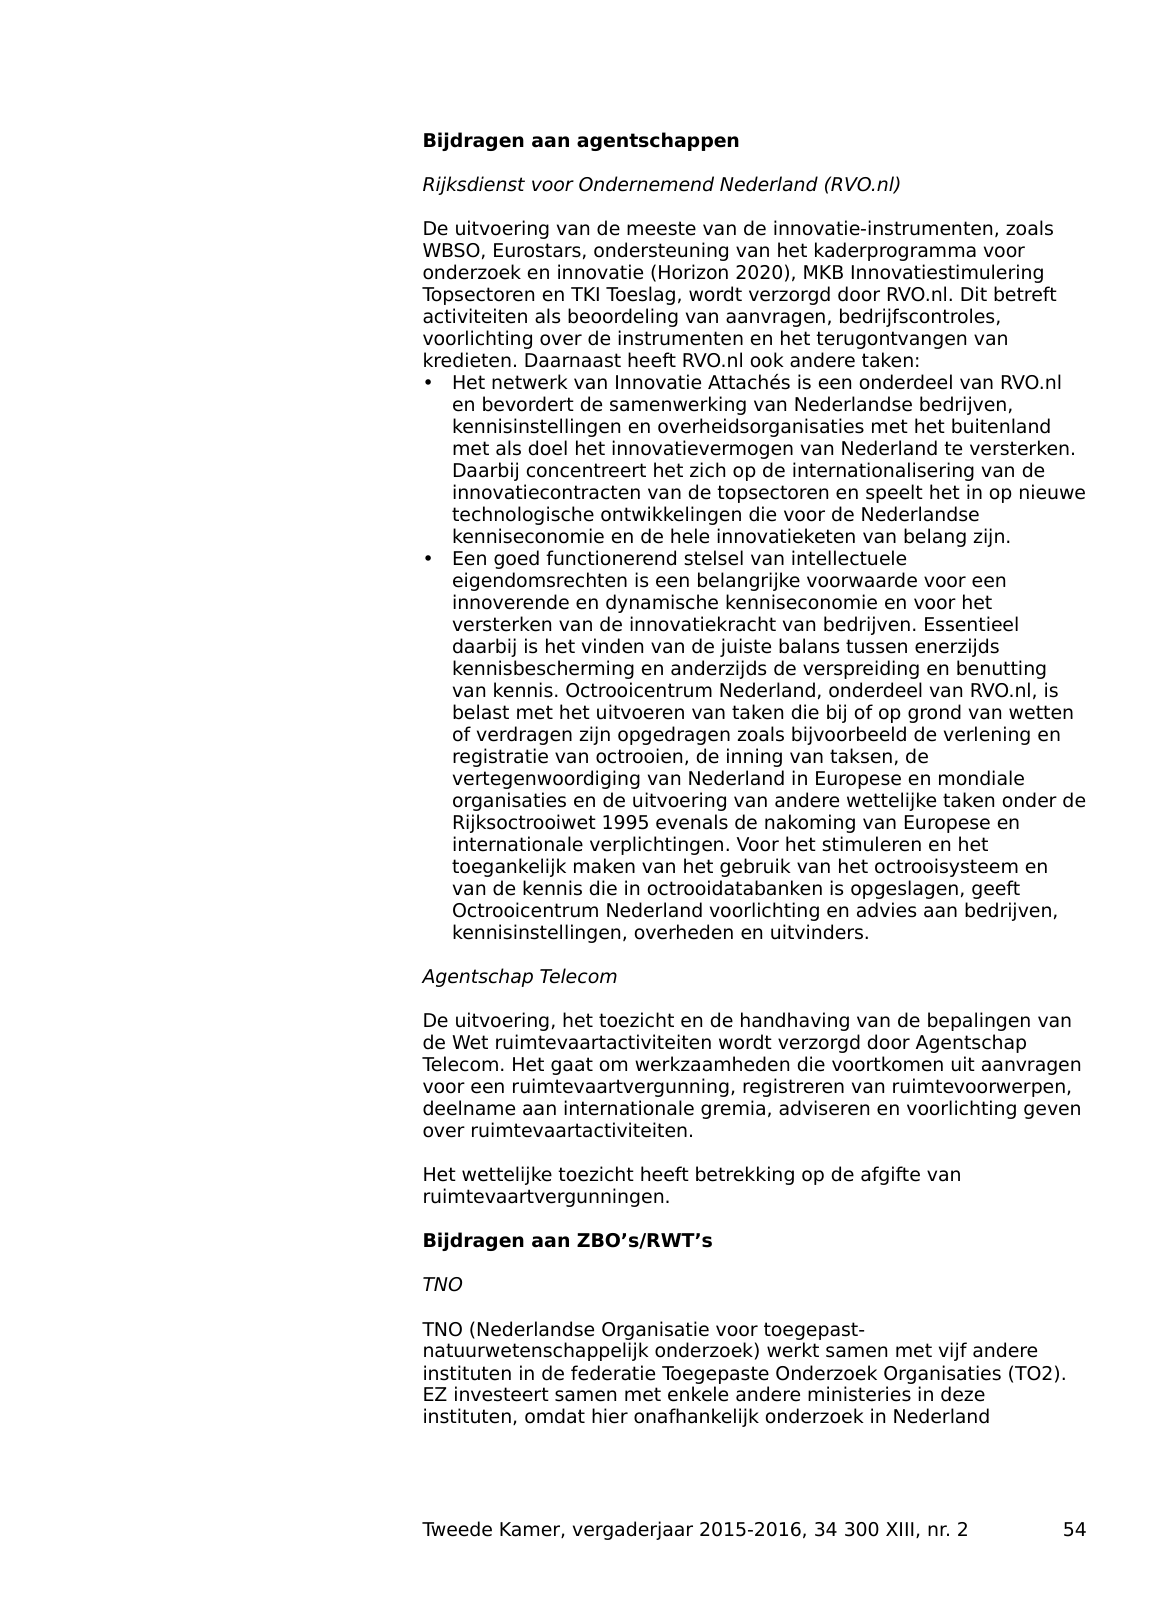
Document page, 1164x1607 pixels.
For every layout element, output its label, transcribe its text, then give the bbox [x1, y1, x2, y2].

text TNO (Nederlandse Organisatie voor toegepast-natuurwetenschappelijk onderzoek) werkt samen met vijf andere instituten in de federatie Toegepaste Onderzoek Organisaties (TO2). EZ investeert samen met enkele andere ministeries in deze instituten, omdat hier onafhankelijk onderzoek in Nederland [422, 1318, 1087, 1428]
text • Het netwerk van Innovatie Attachés is een onderdeel van RVO.nl en bevordert de samenwerking van Nederlandse bedrijven, kennisinstellingen en overheidsorganisaties met het buitenland met als doel het innovatievermogen van Nederland te versterken. Daarbij concentreert het zich op de internationalisering van de innovatiecontracten van de topsectoren en speelt het in op nieuwe technologische ontwikkelingen die voor de Nederlandse kenniseconomie en de hele innovatieketen van belang zijn. [422, 372, 1087, 548]
subtitle TNO [422, 1274, 1087, 1296]
text • Een goed functionerend stelsel van intellectuele eigendomsrechten is een belangrijke voorwaarde voor een innoverende en dynamische kenniseconomie en voor het versterken van de innovatiekracht van bedrijven. Essentieel daarbij is het vinden van de juiste balans tussen enerzijds kennisbescherming en anderzijds de verspreiding en benutting van kennis. Octrooicentrum Nederland, onderdeel van RVO.nl, is belast met het uitvoeren van taken die bij of op grond van wetten of verdragen zijn opgedragen zoals bijvoorbeeld de verlening en registratie van octrooien, de inning van taksen, de vertegenwoordiging van Nederland in Europese en mondiale organisaties en de uitvoering van andere wettelijke taken onder de Rijksoctrooiwet 1995 evenals de nakoming van Europese en internationale verplichtingen. Voor het stimuleren en het toegankelijk maken van het gebruik van het octrooisysteem en van de kennis die in octrooidatabanken is opgeslagen, geeft Octrooicentrum Nederland voorlichting en advies aan bedrijven, kennisinstellingen, overheden en uitvinders. [422, 548, 1087, 943]
text De uitvoering van de meeste van de innovatie-instrumenten, zoals WBSO, Eurostars, ondersteuning van het kaderprogramma voor onderzoek en innovatie (Horizon 2020), MKB Innovatiestimulering Topsectoren en TKI Toeslag, wordt verzorgd door RVO.nl. Dit betreft activiteiten als beoordeling van aanvragen, bedrijfscontroles, voorlichting over de instrumenten en het terugontvangen van kredieten. Daarnaast heeft RVO.nl ook andere taken: [422, 218, 1087, 372]
subtitle Agentschap Telecom [422, 966, 1087, 988]
subtitle Bijdragen aan ZBO’s/RWT’s [422, 1230, 1087, 1252]
subtitle Rijksdienst voor Ondernemend Nederland (RVO.nl) [422, 174, 1087, 196]
text De uitvoering, het toezicht en de handhaving van de bepalingen van de Wet ruimtevaartactiviteiten wordt verzorgd door Agentschap Telecom. Het gaat om werkzaamheden die voortkomen uit aanvragen voor een ruimtevaartvergunning, registreren van ruimtevoorwerpen, deelname aan internationale gremia, adviseren en voorlichting geven over ruimtevaartactiviteiten. [422, 1010, 1087, 1142]
text Het wettelijke toezicht heeft betrekking op de afgifte van ruimtevaartvergunningen. [422, 1164, 1087, 1208]
subtitle Bijdragen aan agentschappen [422, 130, 1087, 152]
